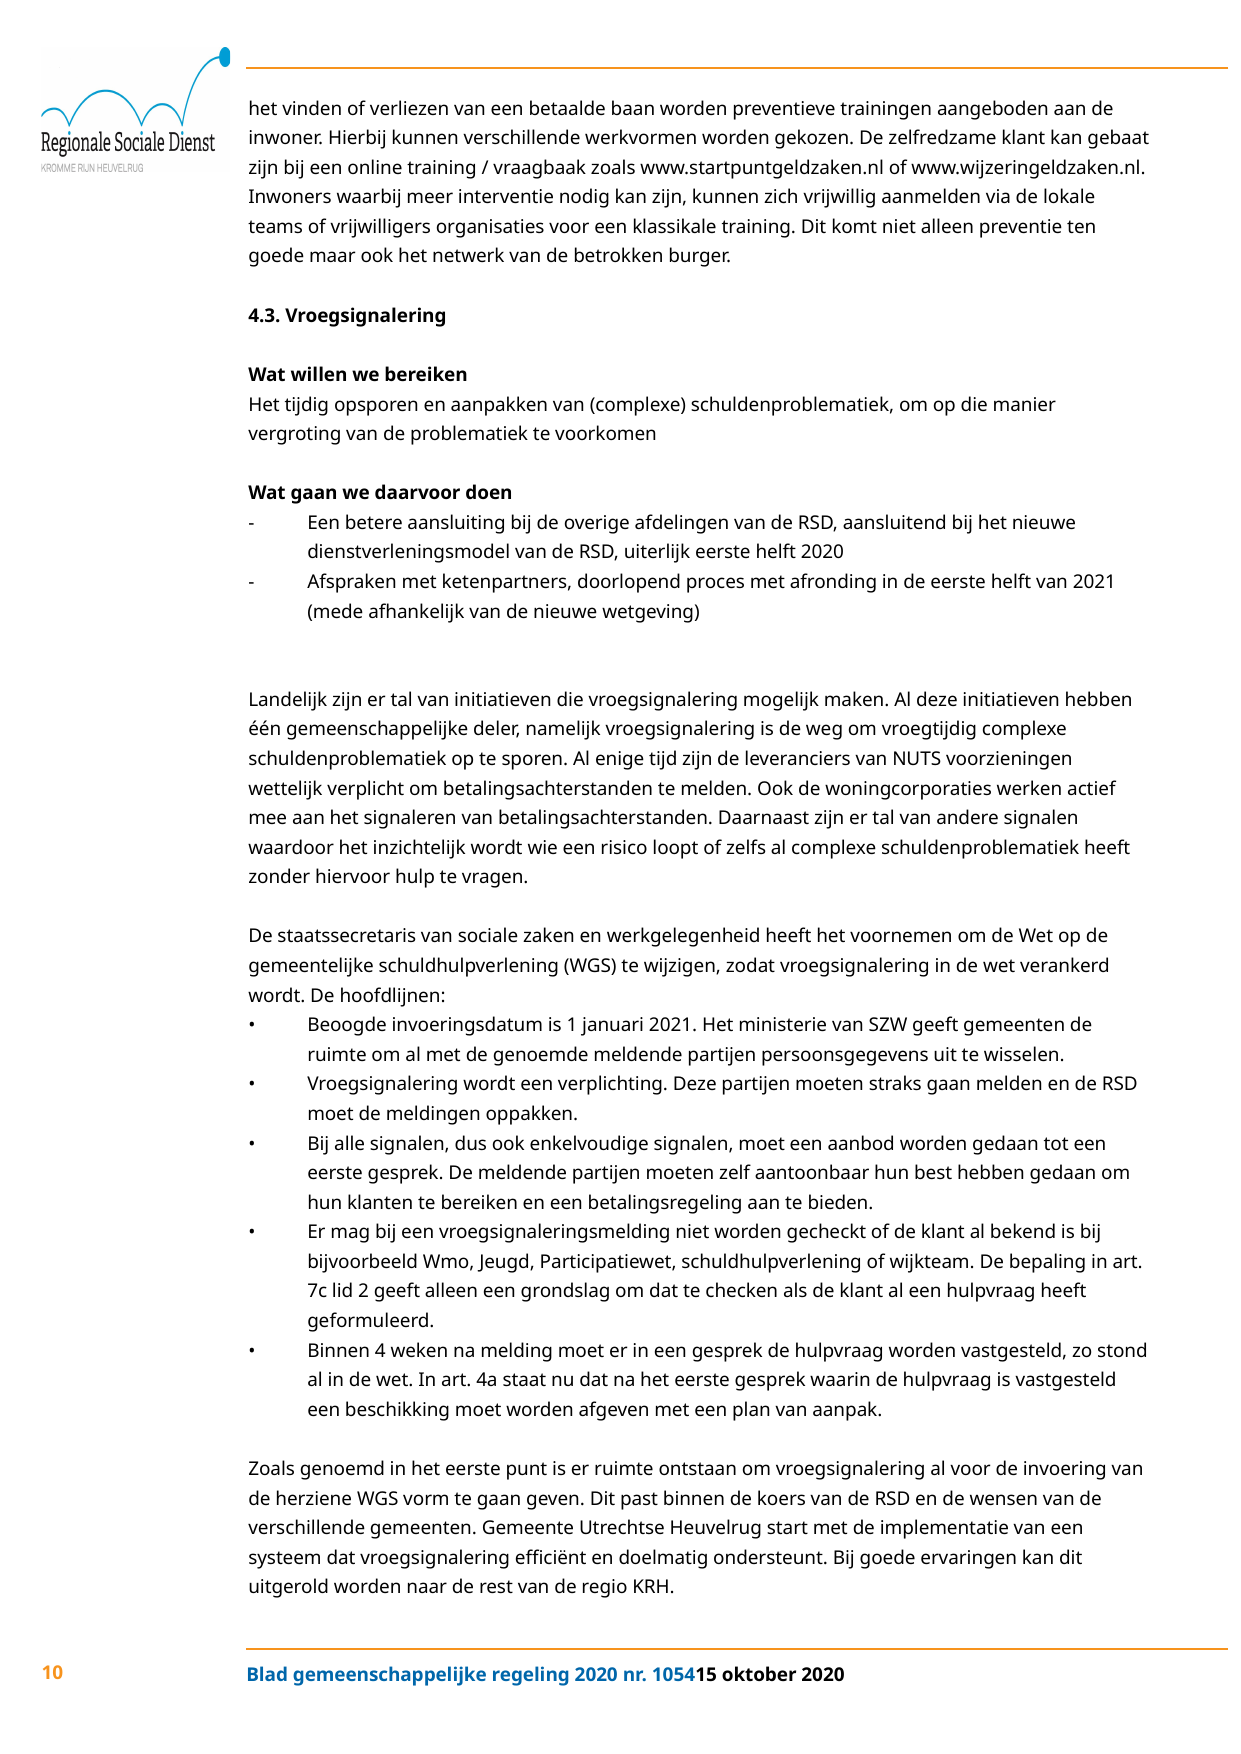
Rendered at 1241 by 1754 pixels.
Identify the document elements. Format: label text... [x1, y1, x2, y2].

picture [41, 47, 231, 172]
list Er mag bij een vroegsignaleringsmelding niet worden gecheckt of de klant al bekend is bij bijvoorbeeld Wmo, Jeugd, Participatiewet, schuldhulpverlening of wijkteam. De bepaling in art. 7c lid 2 geeft alleen een grondslag om dat te checken als de klant al een hulpvraag heeft geformuleerd. [248, 1218, 1152, 1333]
text 4.3. Vroegsignalering [248, 302, 1152, 328]
list Vroegsignalering wordt een verplichting. Deze partijen moeten straks gaan melden en de RSD moet de meldingen oppakken. [248, 1071, 1152, 1126]
table_header Wat willen we bereiken Het tijdig opsporen en aanpakken van (complexe) schuldenproblematiek, om op die manier vergroting van de problematiek te voorkomen Wat gaan we daarvoor doen Een betere aansluiting bij de overige afdelingen van de RSD, aansluitend bij het nieuwe dienstverleningsmodel van de RSD, uiterlijk eerste helft 2020 Afspraken met ketenpartners, doorlopend proces met afronding in de eerste helft van 2021 (mede afhankelijk van de nieuwe wetgeving) [248, 361, 1152, 653]
text Landelijk zijn er tal van initiatieven die vroegsignalering mogelijk maken. Al deze initiatieven hebben één gemeenschappelijke deler, namelijk vroegsignalering is de weg om vroegtijdig complexe schuldenproblematiek op te sporen. Al enige tijd zijn de leveranciers van NUTS voorzieningen wettelijk verplicht om betalingsachterstanden te melden. Ook de woningcorporaties werken actief mee aan het signaleren van betalingsachterstanden. Daarnaast zijn er tal van andere signalen waardoor het inzichtelijk wordt wie een risico loopt of zelfs al complexe schuldenproblematiek heeft zonder hiervoor hulp te vragen. [248, 686, 1152, 889]
text het vinden of verliezen van een betaalde baan worden preventieve trainingen aangeboden aan de inwoner. Hierbij kunnen verschillende werkvormen worden gekozen. De zelfredzame klant kan gebaat zijn bij een online training / vraagbaak zoals www.startpuntgeldzaken.nl of www.wijzeringeldzaken.nl. Inwoners waarbij meer interventie nodig kan zijn, kunnen zich vrijwillig aanmelden via de lokale teams of vrijwilligers organisaties voor een klassikale training. Dit komt niet alleen preventie ten goede maar ook het netwerk van de betrokken burger. [248, 95, 1152, 268]
list Bij alle signalen, dus ook enkelvoudige signalen, moet een aanbod worden gedaan tot een eerste gesprek. De meldende partijen moeten zelf aantoonbaar hun best hebben gedaan om hun klanten te bereiken en een betalingsregeling aan te bieden. [248, 1130, 1152, 1214]
list Beoogde invoeringsdatum is 1 januari 2021. Het ministerie van SZW geeft gemeenten de ruimte om al met de genoemde meldende partijen persoonsgegevens uit te wisselen. [248, 1011, 1152, 1067]
text Zoals genoemd in het eerste punt is er ruimte ontstaan om vroegsignalering al voor de invoering van de herziene WGS vorm te gaan geven. Dit past binnen de koers van de RSD en de wensen van de verschillende gemeenten. Gemeente Utrechtse Heuvelrug start met de implementatie van een systeem dat vroegsignalering efficiënt en doelmatig ondersteunt. Bij goede ervaringen kan dit uitgerold worden naar de rest van de regio KRH. [248, 1455, 1152, 1599]
list Binnen 4 weken na melding moet er in een gesprek de hulpvraag worden vastgesteld, zo stond al in de wet. In art. 4a staat nu dat na het eerste gesprek waarin de hulpvraag is vastgesteld een beschikking moet worden afgeven met een plan van aanpak. [248, 1337, 1152, 1422]
text De staatssecretaris van sociale zaken en werkgelegenheid heeft het voornemen om de Wet op de gemeentelijke schuldhulpverlening (WGS) te wijzigen, zodat vroegsignalering in de wet verankerd wordt. De hoofdlijnen: [248, 923, 1152, 1007]
